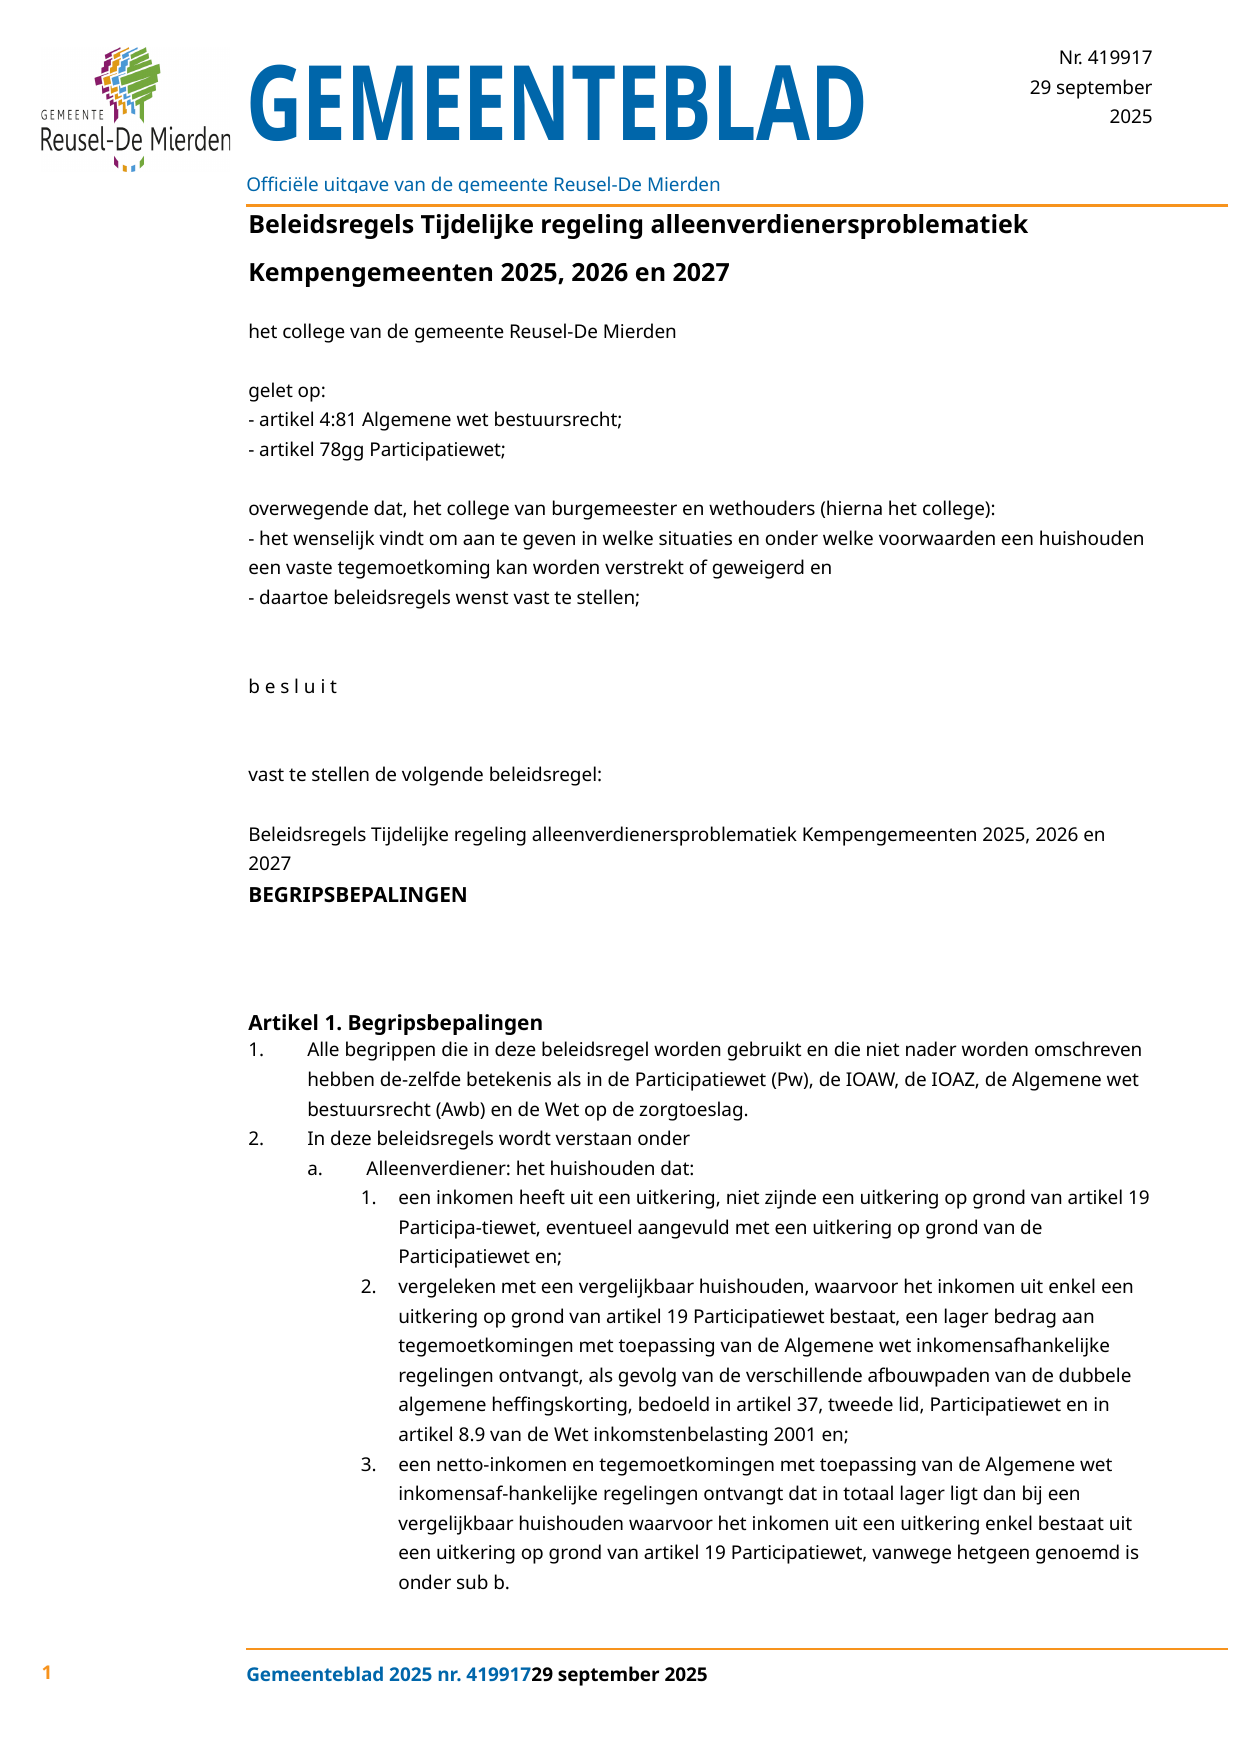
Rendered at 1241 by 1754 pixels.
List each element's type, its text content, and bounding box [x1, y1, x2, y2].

text Beleidsregels Tijdelijke regeling alleenverdienersproblematiek Kempengemeenten 2025, 2026 en 2027 [248, 821, 1152, 876]
text Artikel 1. Begripsbepalingen [248, 1008, 1152, 1037]
list Alleenverdiener: het huishouden dat: [307, 1155, 1152, 1181]
text - daartoe beleidsregels wenst vast te stellen; [248, 584, 1152, 610]
text Beleidsregels Tijdelijke regeling alleenverdienersproblematiek Kempengemeenten 2025, 2026 en 2027 [248, 207, 1152, 288]
text - artikel 4:81 Algemene wet bestuursrecht; [248, 407, 1152, 432]
text het college van de gemeente Reusel-De Mierden [248, 318, 1152, 344]
text overwegende dat, het college van burgemeester en wethouders (hierna het college): [248, 495, 1152, 521]
list een inkomen heeft uit een uitkering, niet zijnde een uitkering op grond van artikel 19 Participa-tiewet, eventueel aangevuld met een uitkering op grond van de Participatiewet en; [361, 1184, 1152, 1269]
text - het wenselijk vindt om aan te geven in welke situaties en onder welke voorwaarden een huishouden een vaste tegemoetkoming kan worden verstrekt of geweigerd en [248, 525, 1152, 580]
list een netto-inkomen en tegemoetkomingen met toepassing van de Algemene wet inkomensaf-hankelijke regelingen ontvangt dat in totaal lager ligt dan bij een vergelijkbaar huishouden waarvoor het inkomen uit een uitkering enkel bestaat uit een uitkering op grond van artikel 19 Participatiewet, vanwege hetgeen genoemd is onder sub b. [361, 1451, 1152, 1595]
list vergeleken met een vergelijkbaar huishouden, waarvoor het inkomen uit enkel een uitkering op grond van artikel 19 Participatiewet bestaat, een lager bedrag aan tegemoetkomingen met toepassing van de Algemene wet inkomensafhankelijke regelingen ontvangt, als gevolg van de verschillende afbouwpaden van de dubbele algemene heffingskorting, bedoeld in artikel 37, tweede lid, Participatiewet en in artikel 8.9 van de Wet inkomstenbelasting 2001 en; [361, 1273, 1152, 1447]
list Alle begrippen die in deze beleidsregel worden gebruikt en die niet nader worden omschreven hebben de-zelfde betekenis als in de Participatiewet (Pw), de IOAW, de IOAZ, de Algemene wet bestuursrecht (Awb) en de Wet op de zorgtoeslag. [248, 1037, 1152, 1121]
text BEGRIPSBEPALINGEN [248, 880, 1152, 908]
picture [41, 47, 231, 172]
list In deze beleidsregels wordt verstaan onder [248, 1125, 1152, 1151]
text b e s l u i t [248, 673, 1152, 699]
text vast te stellen de volgende beleidsregel: [248, 762, 1152, 787]
text - artikel 78gg Participatiewet; [248, 436, 1152, 462]
text gelet op: [248, 377, 1152, 403]
